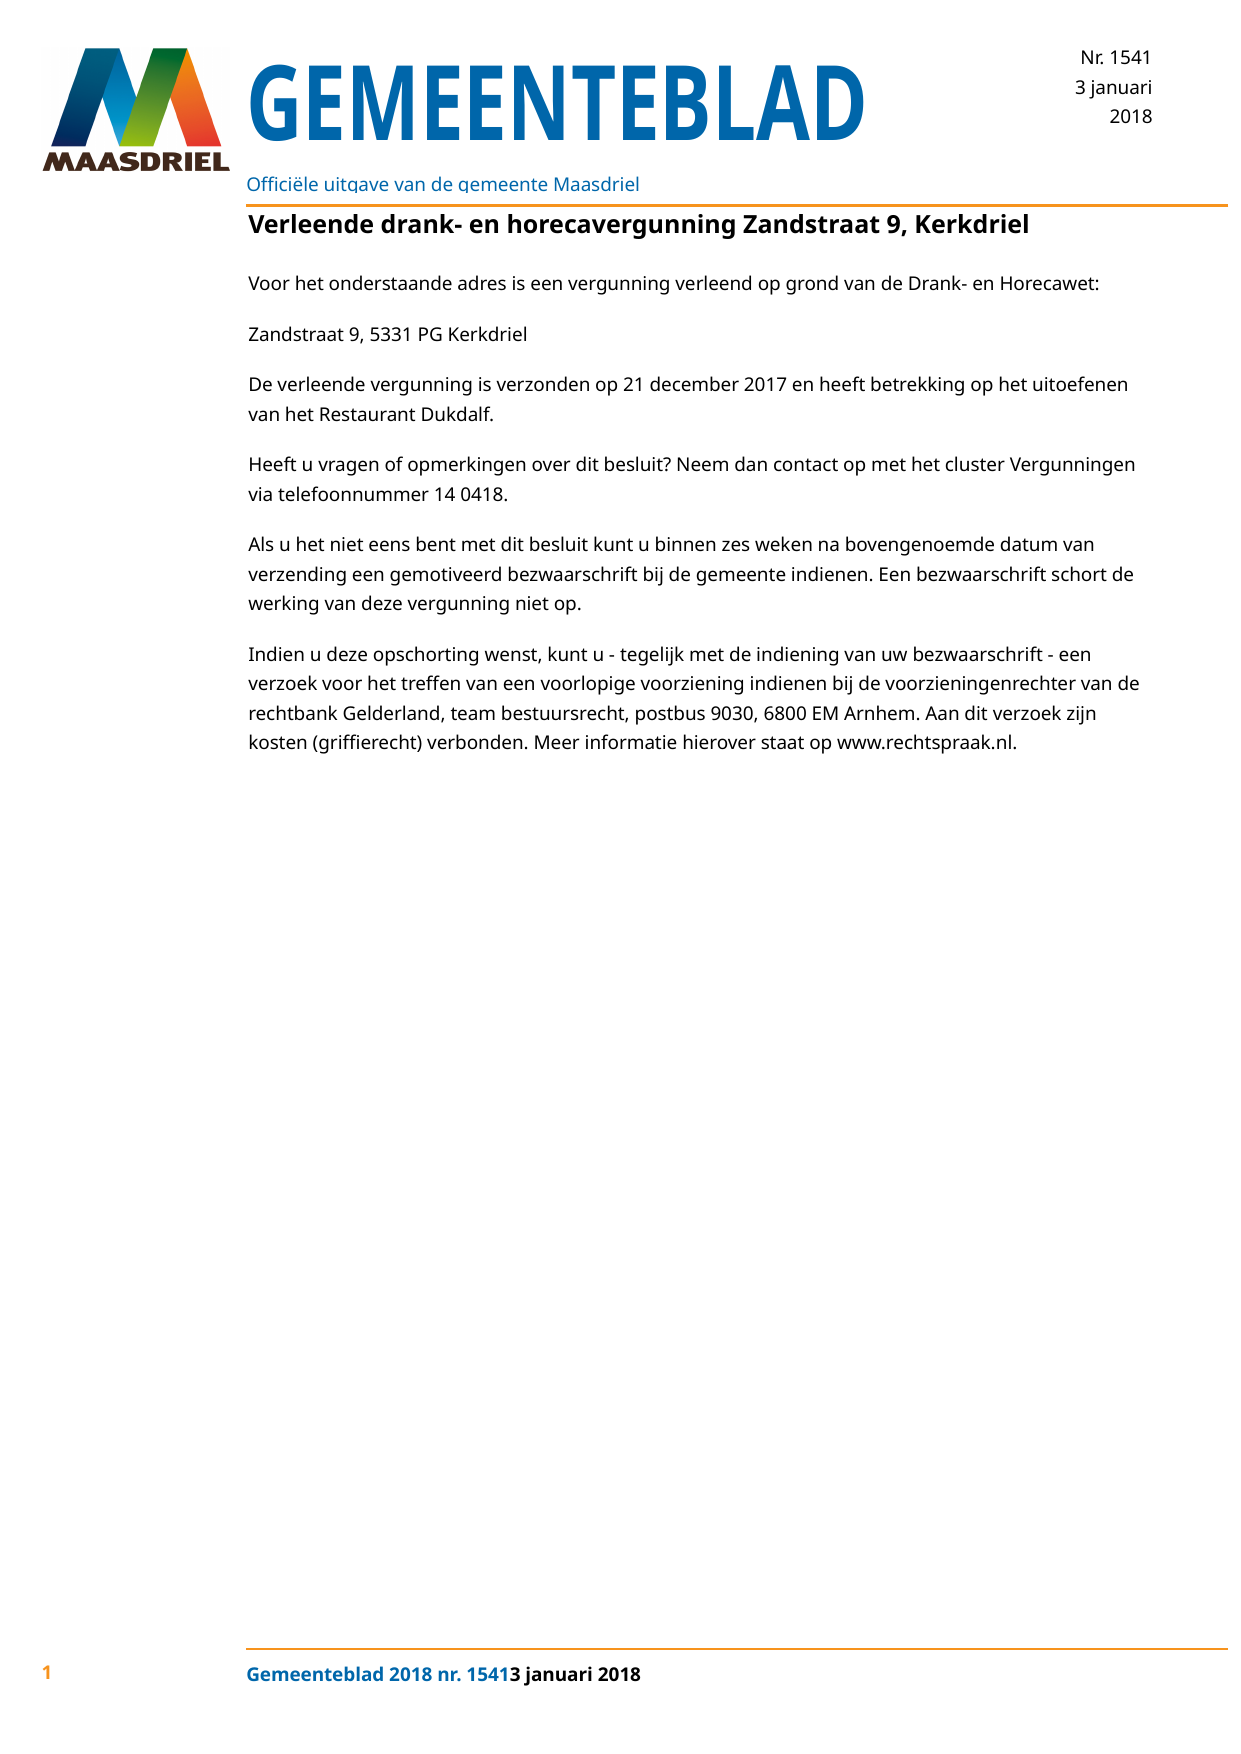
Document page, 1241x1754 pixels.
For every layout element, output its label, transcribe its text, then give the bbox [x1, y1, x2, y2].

picture [41, 47, 231, 172]
text Voor het onderstaande adres is een vergunning verleend op grond van de Drank- en Horecawet: [248, 270, 1152, 296]
text Zandstraat 9, 5331 PG Kerkdriel [248, 321, 1152, 346]
text Heeft u vragen of opmerkingen over dit besluit? Neem dan contact op met het cluster Vergunningen via telefoonnummer 14 0418. [248, 451, 1152, 506]
text Als u het niet eens bent met dit besluit kunt u binnen zes weken na bovengenoemde datum van verzending een gemotiveerd bezwaarschrift bij de gemeente indienen. Een bezwaarschrift schort de werking van deze vergunning niet op. [248, 531, 1152, 616]
text Verleende drank- en horecavergunning Zandstraat 9, Kerkdriel [248, 207, 1152, 241]
text De verleende vergunning is verzonden op 21 december 2017 en heeft betrekking op het uitoefenen van het Restaurant Dukdalf. [248, 371, 1152, 426]
text Indien u deze opschorting wenst, kunt u - tegelijk met de indiening van uw bezwaarschrift - een verzoek voor het treffen van een voorlopige voorziening indienen bij de voorzieningenrechter van de rechtbank Gelderland, team bestuursrecht, postbus 9030, 6800 EM Arnhem. Aan dit verzoek zijn kosten (griffierecht) verbonden. Meer informatie hierover staat op www.rechtspraak.nl. [248, 641, 1152, 755]
